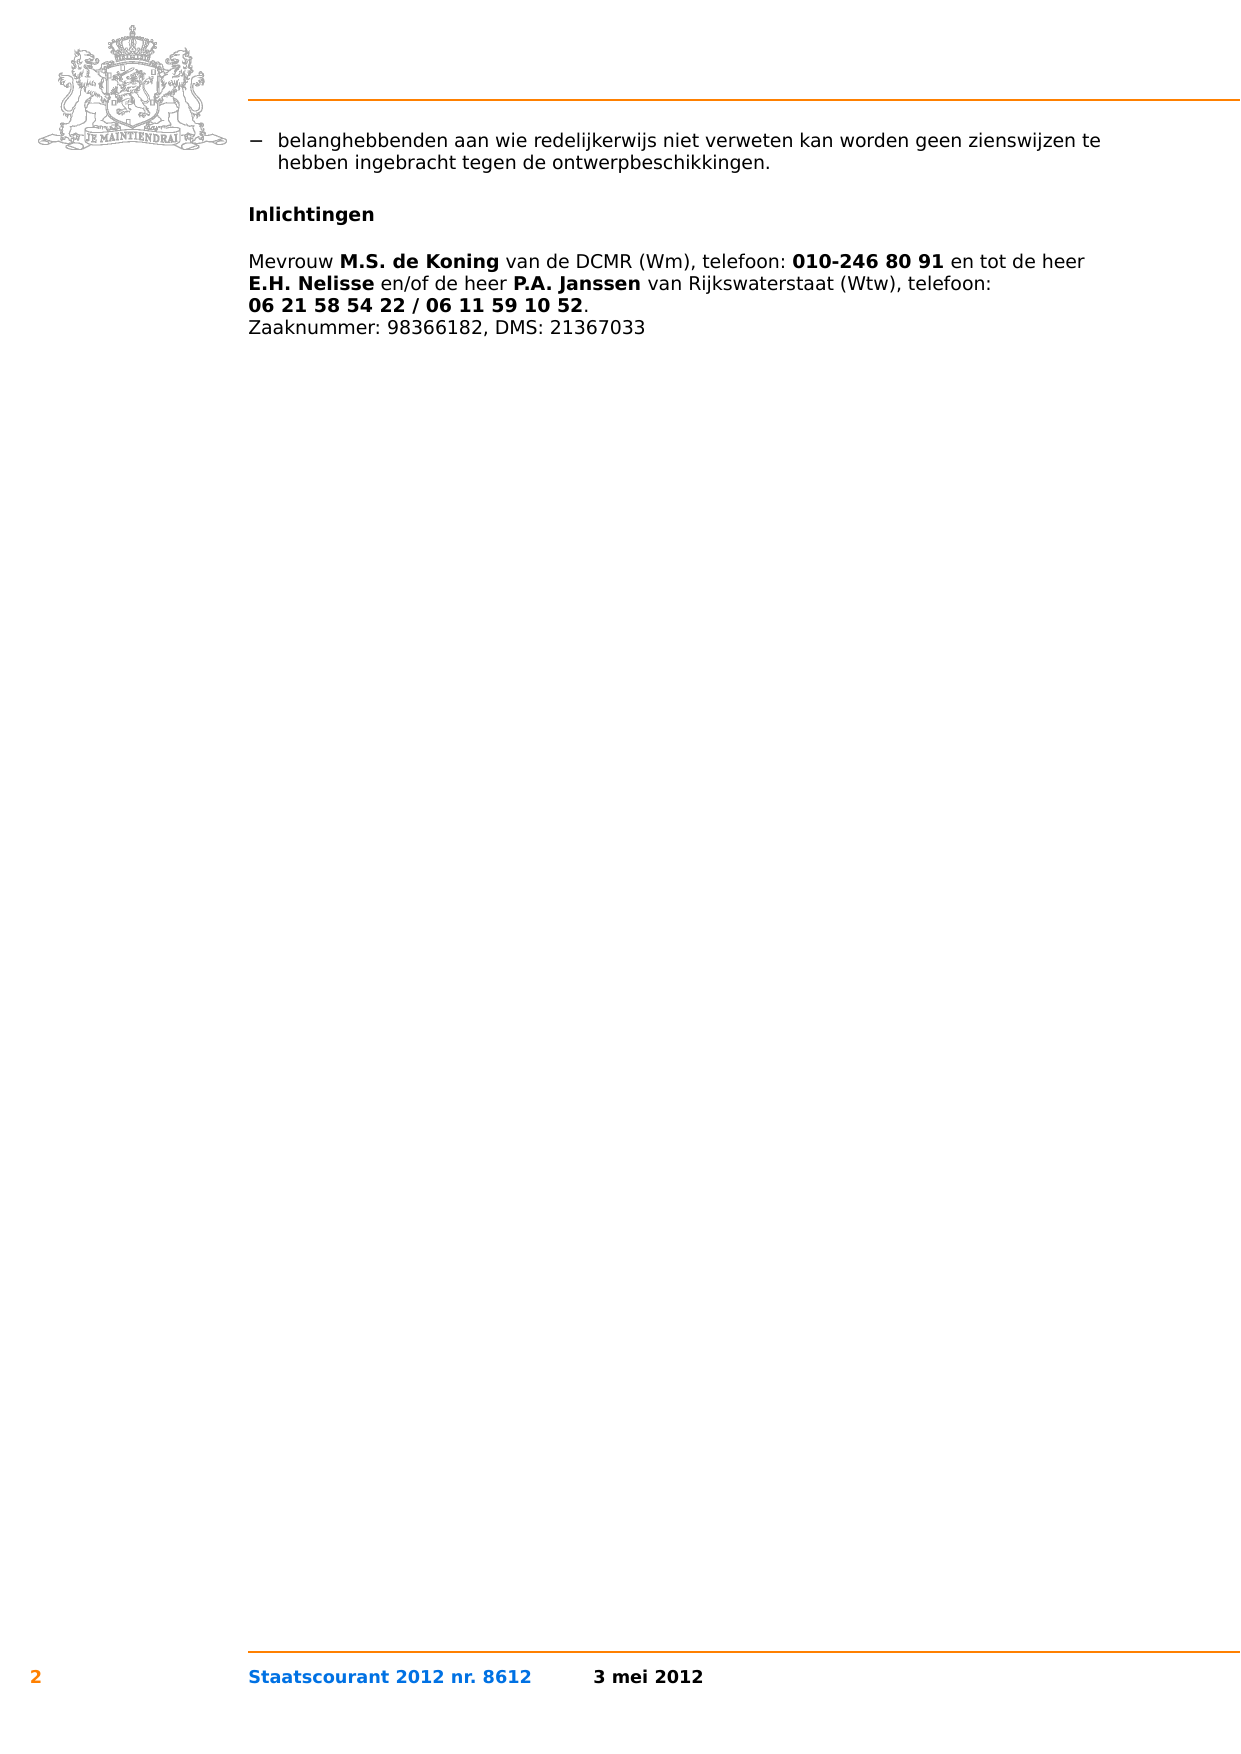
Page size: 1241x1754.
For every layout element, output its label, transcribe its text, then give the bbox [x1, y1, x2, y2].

picture [38, 25, 227, 150]
text − belanghebbenden aan wie redelijkerwijs niet verweten kan worden geen zienswijzen te hebben ingebracht tegen de ontwerpbeschikkingen. [248, 130, 1163, 174]
text Zaaknummer: 98366182, DMS: 21367033 [248, 317, 1163, 339]
text Mevrouw M.S. de Koning van de DCMR (Wm), telefoon: 010-246 80 91 en tot de heer E.H. Nelisse en/of de heer P.A. Janssen van Rijkswaterstaat (Wtw), telefoon: 06 21 58 54 22 / 06 11 59 10 52. [248, 251, 1163, 317]
subtitle Inlichtingen [248, 204, 1163, 226]
